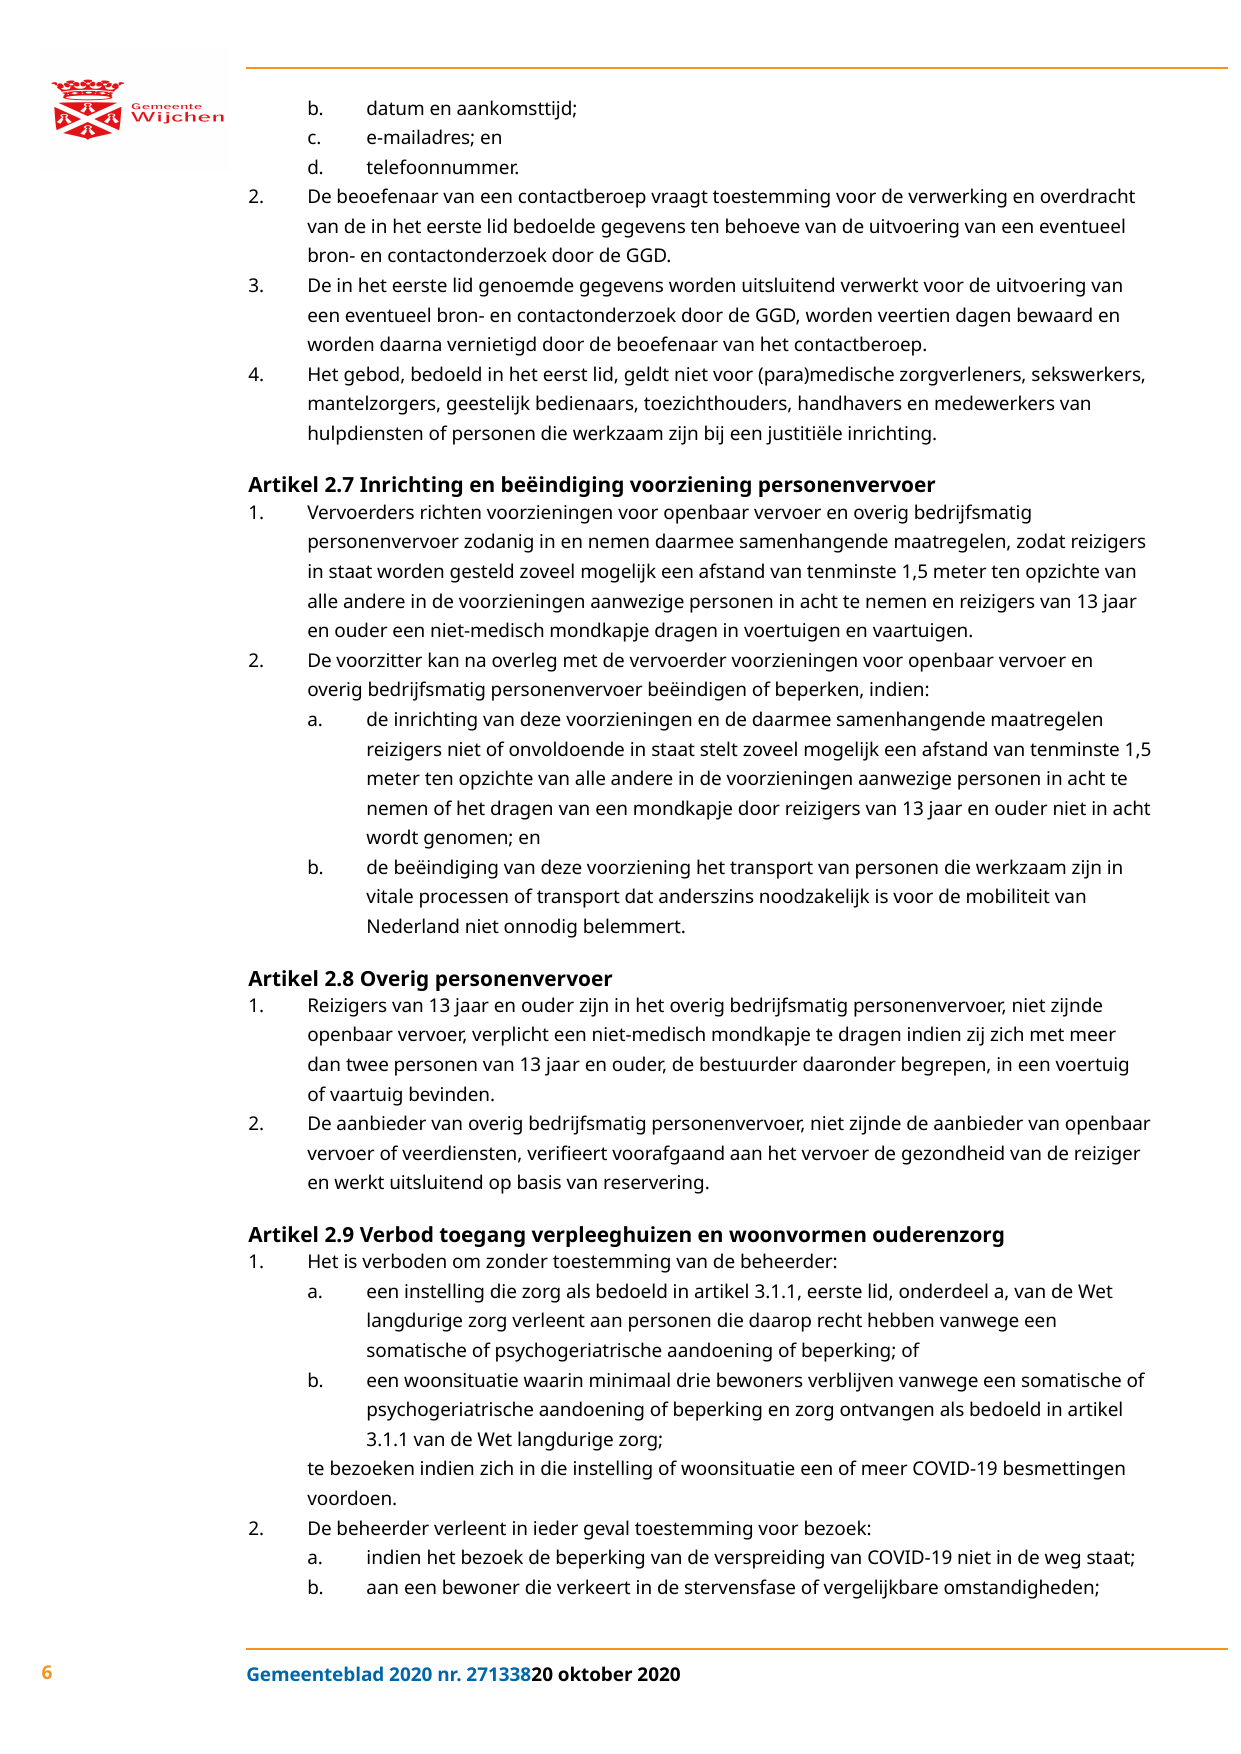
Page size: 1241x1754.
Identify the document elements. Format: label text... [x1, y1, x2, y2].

list telefoonnummer. [307, 154, 1152, 180]
list de beëindiging van deze voorziening het transport van personen die werkzaam zijn in vitale processen of transport dat anderszins noodzakelijk is voor de mobiliteit van Nederland niet onnodig belemmert. [307, 854, 1152, 939]
list aan een bewoner die verkeert in de stervensfase of vergelijkbare omstandigheden; [307, 1574, 1152, 1599]
list De aanbieder van overig bedrijfsmatig personenvervoer, niet zijnde de aanbieder van openbaar vervoer of veerdiensten, verifieert voorafgaand aan het vervoer de gezondheid van de reiziger en werkt uitsluitend op basis van reservering. [248, 1110, 1152, 1195]
list De beheerder verleent in ieder geval toestemming voor bezoek: [248, 1515, 1152, 1540]
list De in het eerste lid genoemde gegevens worden uitsluitend verwerkt voor de uitvoering van een eventueel bron- en contactonderzoek door de GGD, worden veertien dagen bewaard en worden daarna vernietigd door de beoefenaar van het contactberoep. [248, 272, 1152, 357]
picture [41, 47, 231, 172]
text Artikel 2.9 Verbod toegang verpleeghuizen en woonvormen ouderenzorg [248, 1220, 1152, 1248]
list Het gebod, bedoeld in het eerst lid, geldt niet voor (para)medische zorgverleners, sekswerkers, mantelzorgers, geestelijk bedienaars, toezichthouders, handhavers en medewerkers van hulpdiensten of personen die werkzaam zijn bij een justitiële inrichting. [248, 361, 1152, 446]
list de inrichting van deze voorzieningen en de daarmee samenhangende maatregelen reizigers niet of onvoldoende in staat stelt zoveel mogelijk een afstand van tenminste 1,5 meter ten opzichte van alle andere in de voorzieningen aanwezige personen in acht te nemen of het dragen van een mondkapje door reizigers van 13 jaar en ouder niet in acht wordt genomen; en [307, 706, 1152, 850]
list indien het bezoek de beperking van de verspreiding van COVID-19 niet in de weg staat; [307, 1544, 1152, 1570]
list Vervoerders richten voorzieningen voor openbaar vervoer en overig bedrijfsmatig personenvervoer zodanig in en nemen daarmee samenhangende maatregelen, zodat reizigers in staat worden gesteld zoveel mogelijk een afstand van tenminste 1,5 meter ten opzichte van alle andere in de voorzieningen aanwezige personen in acht te nemen en reizigers van 13 jaar en ouder een niet-medisch mondkapje dragen in voertuigen en vaartuigen. [248, 499, 1152, 643]
list datum en aankomsttijd; [307, 95, 1152, 121]
list De voorzitter kan na overleg met de vervoerder voorzieningen voor openbaar vervoer en overig bedrijfsmatig personenvervoer beëindigen of beperken, indien: [248, 647, 1152, 702]
text Artikel 2.7 Inrichting en beëindiging voorziening personenvervoer [248, 471, 1152, 499]
list Het is verboden om zonder toestemming van de beheerder: [248, 1248, 1152, 1274]
list een instelling die zorg als bedoeld in artikel 3.1.1, eerste lid, onderdeel a, van de Wet langdurige zorg verleent aan personen die daarop recht hebben vanwege een somatische of psychogeriatrische aandoening of beperking; of [307, 1278, 1152, 1363]
list een woonsituatie waarin minimaal drie bewoners verblijven vanwege een somatische of psychogeriatrische aandoening of beperking en zorg ontvangen als bedoeld in artikel 3.1.1 van de Wet langdurige zorg; [307, 1367, 1152, 1452]
list e-mailadres; en [307, 124, 1152, 150]
list De beoefenaar van een contactberoep vraagt toestemming voor de verwerking en overdracht van de in het eerste lid bedoelde gegevens ten behoeve van de uitvoering van een eventueel bron- en contactonderzoek door de GGD. [248, 183, 1152, 268]
list te bezoeken indien zich in die instelling of woonsituatie een of meer COVID-19 besmettingen voordoen. [248, 1456, 1152, 1511]
text Artikel 2.8 Overig personenvervoer [248, 964, 1152, 992]
list Reizigers van 13 jaar en ouder zijn in het overig bedrijfsmatig personenvervoer, niet zijnde openbaar vervoer, verplicht een niet-medisch mondkapje te dragen indien zij zich met meer dan twee personen van 13 jaar en ouder, de bestuurder daaronder begrepen, in een voertuig of vaartuig bevinden. [248, 992, 1152, 1107]
